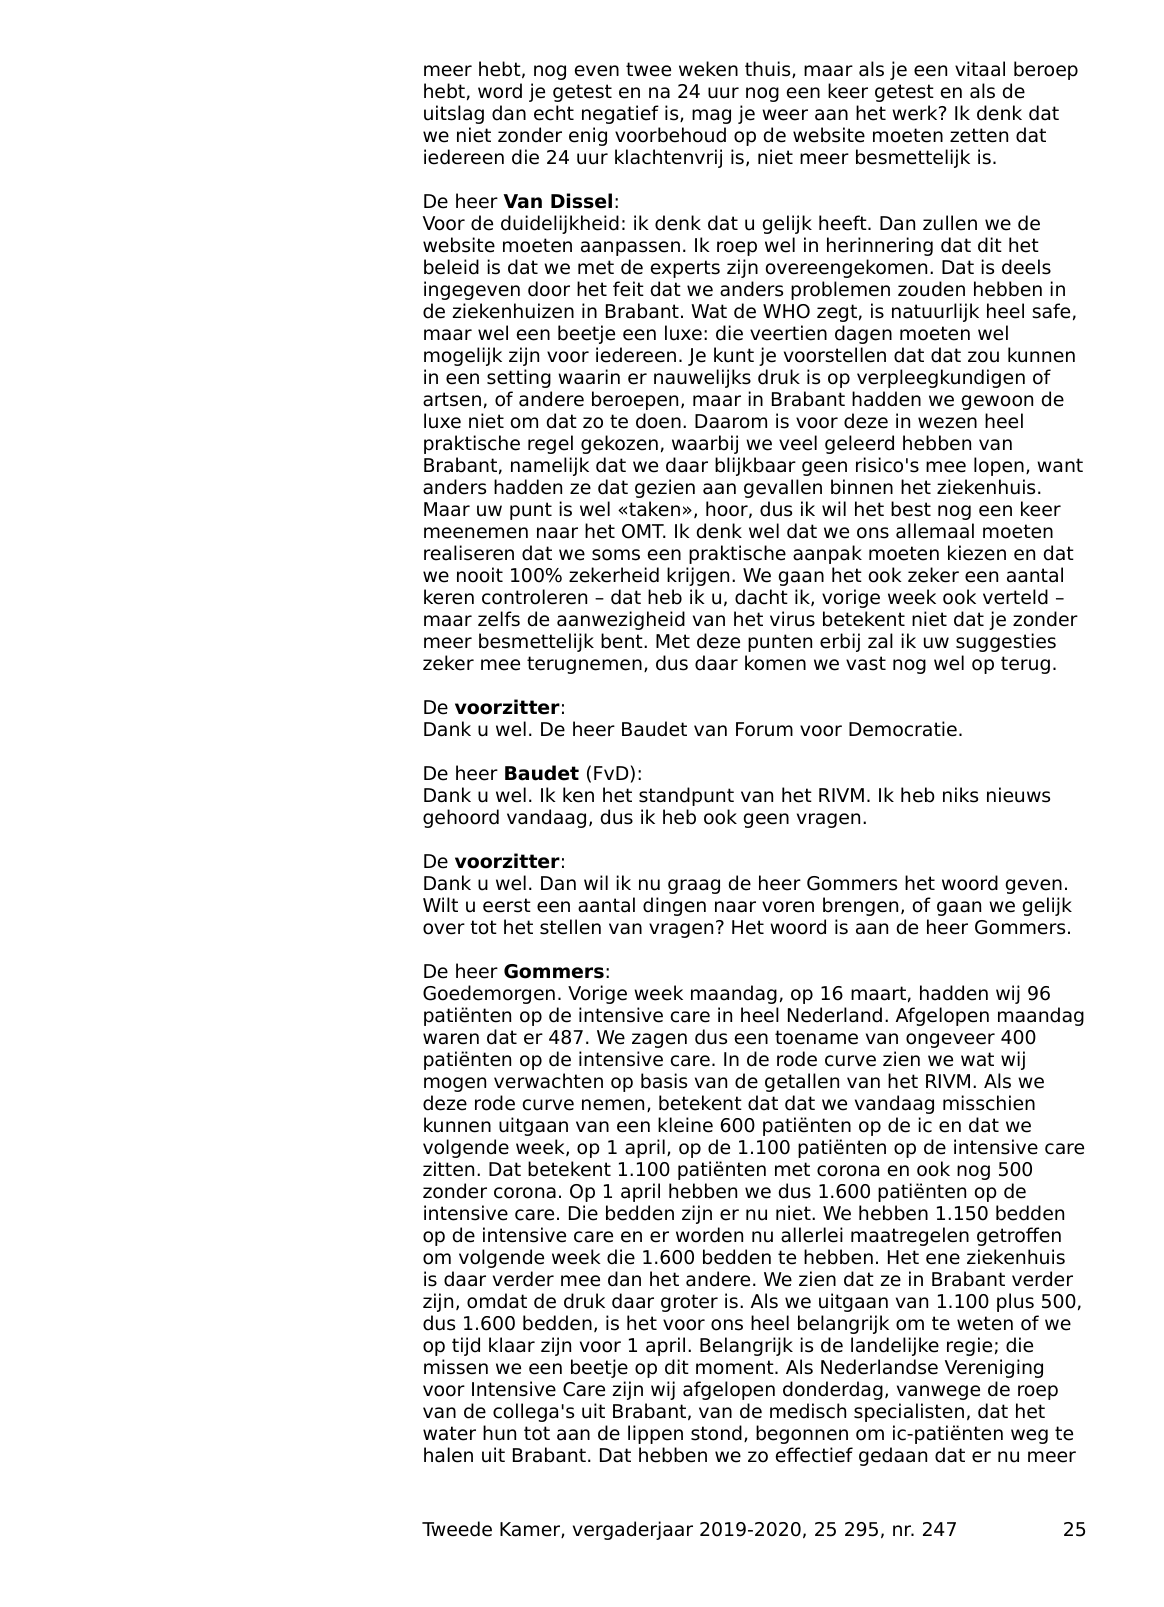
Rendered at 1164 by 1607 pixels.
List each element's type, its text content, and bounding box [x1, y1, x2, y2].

text Dank u wel. Dan wil ik nu graag de heer Gommers het woord geven. Wilt u eerst een aantal dingen naar voren brengen, of gaan we gelijk over tot het stellen van vragen? Het woord is aan de heer Gommers. [422, 873, 1087, 939]
text De voorzitter: [422, 697, 1087, 719]
text Dank u wel. Ik ken het standpunt van het RIVM. Ik heb niks nieuws gehoord vandaag, dus ik heb ook geen vragen. [422, 785, 1087, 829]
text De heer Van Dissel: [422, 191, 1087, 213]
text Voor de duidelijkheid: ik denk dat u gelijk heeft. Dan zullen we de website moeten aanpassen. Ik roep wel in herinnering dat dit het beleid is dat we met de experts zijn overeengekomen. Dat is deels ingegeven door het feit dat we anders problemen zouden hebben in de ziekenhuizen in Brabant. Wat de WHO zegt, is natuurlijk heel safe, maar wel een beetje een luxe: die veertien dagen moeten wel mogelijk zijn voor iedereen. Je kunt je voorstellen dat dat zou kunnen in een setting waarin er nauwelijks druk is op verpleegkundigen of artsen, of andere beroepen, maar in Brabant hadden we gewoon de luxe niet om dat zo te doen. Daarom is voor deze in wezen heel praktische regel gekozen, waarbij we veel geleerd hebben van Brabant, namelijk dat we daar blijkbaar geen risico's mee lopen, want anders hadden ze dat gezien aan gevallen binnen het ziekenhuis. Maar uw punt is wel «taken», hoor, dus ik wil het best nog een keer meenemen naar het OMT. Ik denk wel dat we ons allemaal moeten realiseren dat we soms een praktische aanpak moeten kiezen en dat we nooit 100% zekerheid krijgen. We gaan het ook zeker een aantal keren controleren – dat heb ik u, dacht ik, vorige week ook verteld – maar zelfs de aanwezigheid van het virus betekent niet dat je zonder meer besmettelijk bent. Met deze punten erbij zal ik uw suggesties zeker mee terugnemen, dus daar komen we vast nog wel op terug. [422, 213, 1087, 675]
text Goedemorgen. Vorige week maandag, op 16 maart, hadden wij 96 patiënten op de intensive care in heel Nederland. Afgelopen maandag waren dat er 487. We zagen dus een toename van ongeveer 400 patiënten op de intensive care. In de rode curve zien we wat wij mogen verwachten op basis van de getallen van het RIVM. Als we deze rode curve nemen, betekent dat dat we vandaag misschien kunnen uitgaan van een kleine 600 patiënten op de ic en dat we volgende week, op 1 april, op de 1.100 patiënten op de intensive care zitten. Dat betekent 1.100 patiënten met corona en ook nog 500 zonder corona. Op 1 april hebben we dus 1.600 patiënten op de intensive care. Die bedden zijn er nu niet. We hebben 1.150 bedden op de intensive care en er worden nu allerlei maatregelen getroffen om volgende week die 1.600 bedden te hebben. Het ene ziekenhuis is daar verder mee dan het andere. We zien dat ze in Brabant verder zijn, omdat de druk daar groter is. Als we uitgaan van 1.100 plus 500, dus 1.600 bedden, is het voor ons heel belangrijk om te weten of we op tijd klaar zijn voor 1 april. Belangrijk is de landelijke regie; die missen we een beetje op dit moment. Als Nederlandse Vereniging voor Intensive Care zijn wij afgelopen donderdag, vanwege de roep van de collega's uit Brabant, van de medisch specialisten, dat het water hun tot aan de lippen stond, begonnen om ic-patiënten weg te halen uit Brabant. Dat hebben we zo effectief gedaan dat er nu meer [422, 983, 1087, 1467]
text De heer Gommers: [422, 961, 1087, 983]
text De heer Baudet (FvD): [422, 763, 1087, 785]
text meer hebt, nog even twee weken thuis, maar als je een vitaal beroep hebt, word je getest en na 24 uur nog een keer getest en als de uitslag dan echt negatief is, mag je weer aan het werk? Ik denk dat we niet zonder enig voorbehoud op de website moeten zetten dat iedereen die 24 uur klachtenvrij is, niet meer besmettelijk is. [422, 59, 1087, 169]
text Dank u wel. De heer Baudet van Forum voor Democratie. [422, 719, 1087, 741]
text De voorzitter: [422, 851, 1087, 873]
